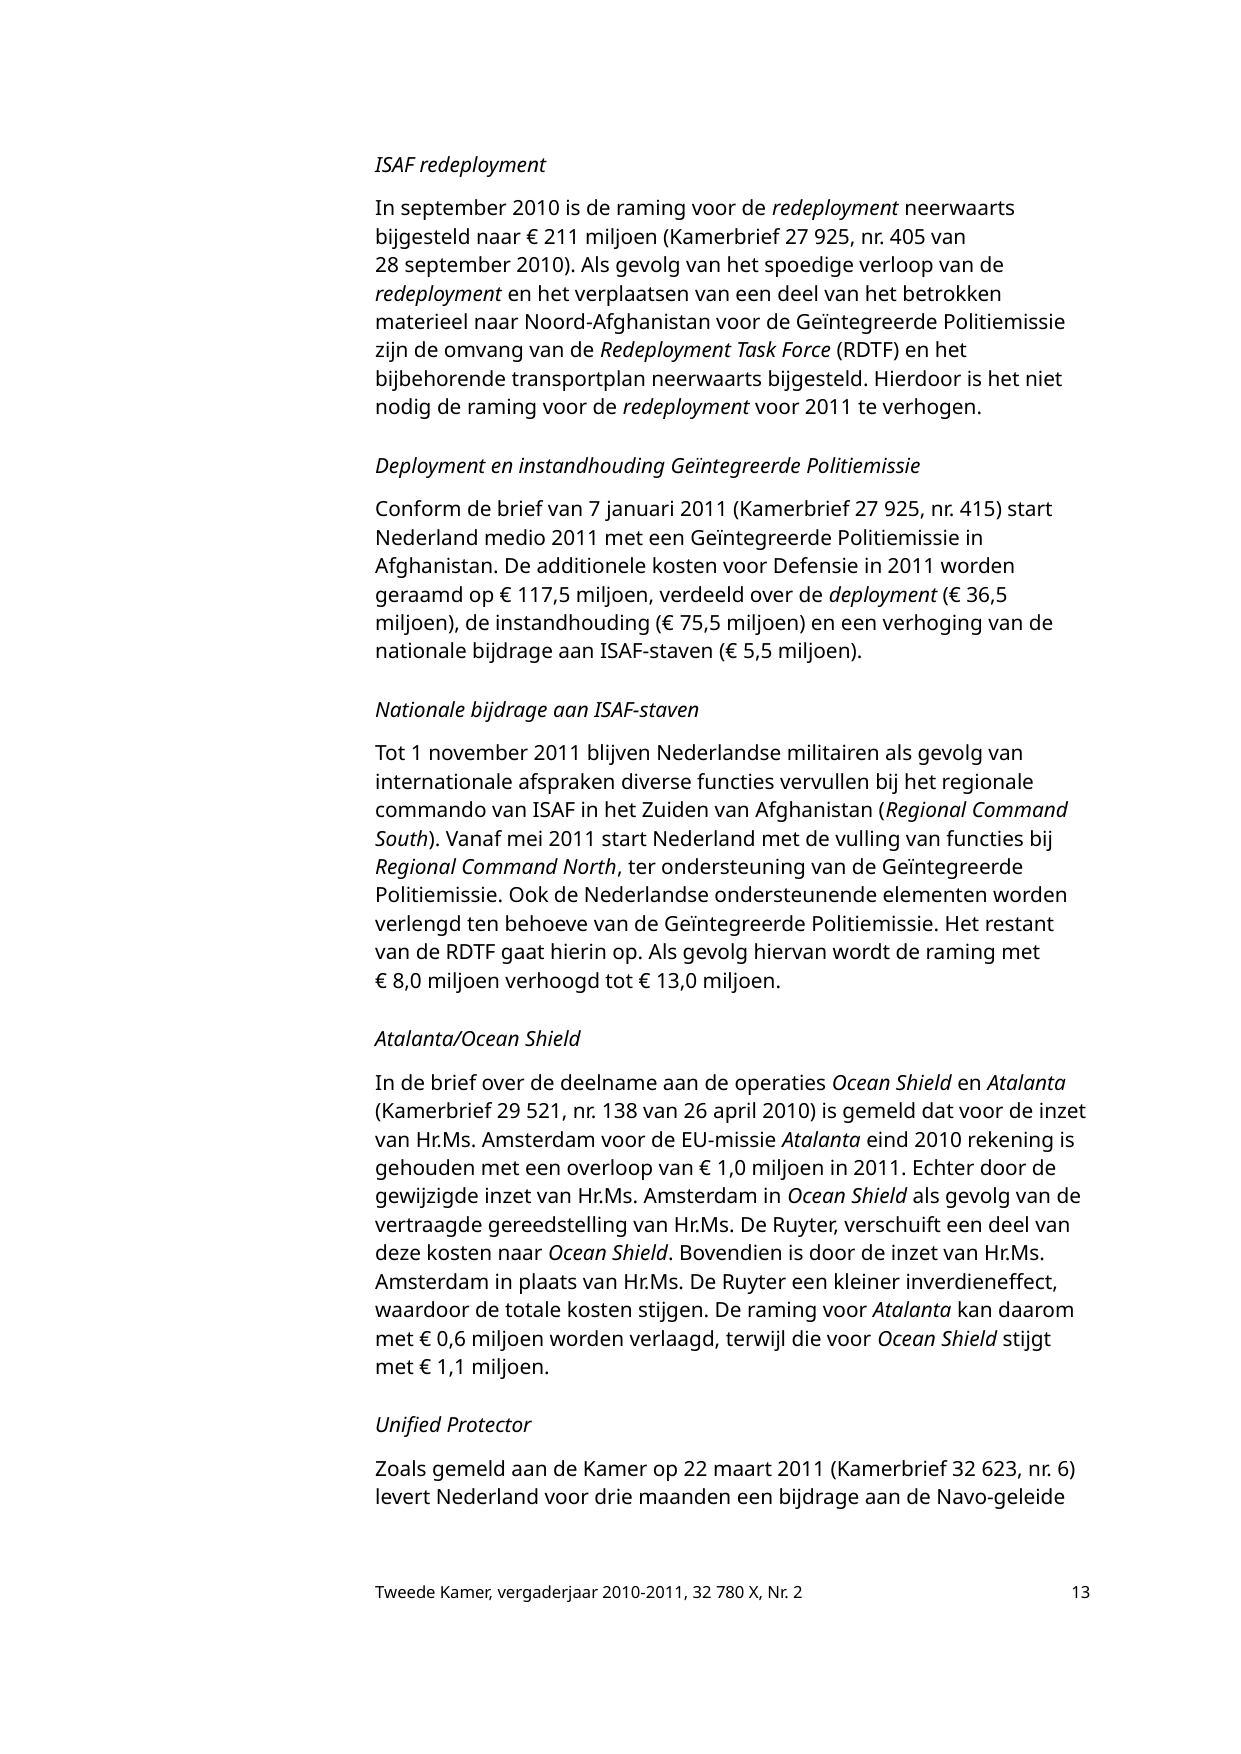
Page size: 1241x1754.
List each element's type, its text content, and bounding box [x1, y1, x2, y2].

text Deployment en instandhouding Geïntegreerde Politiemissie [375, 451, 1090, 479]
text In de brief over de deelname aan de operaties Ocean Shield en Atalanta (Kamerbrief 29 521, nr. 138 van 26 april 2010) is gemeld dat voor de inzet van Hr.Ms. Amsterdam voor de EU-missie Atalanta eind 2010 rekening is gehouden met een overloop van € 1,0 miljoen in 2011. Echter door de gewijzigde inzet van Hr.Ms. Amsterdam in Ocean Shield als gevolg van de vertraagde gereedstelling van Hr.Ms. De Ruyter, verschuift een deel van deze kosten naar Ocean Shield. Bovendien is door de inzet van Hr.Ms. Amsterdam in plaats van Hr.Ms. De Ruyter een kleiner inverdieneffect, waardoor de totale kosten stijgen. De raming voor Atalanta kan daarom met € 0,6 miljoen worden verlaagd, terwijl die voor Ocean Shield stijgt met € 1,1 miljoen. [375, 1068, 1090, 1381]
text Atalanta/Ocean Shield [375, 1024, 1090, 1053]
text ISAF redeployment [375, 150, 1090, 178]
text Tot 1 november 2011 blijven Nederlandse militairen als gevolg van internationale afspraken diverse functies vervullen bij het regionale commando van ISAF in het Zuiden van Afghanistan (Regional Command South). Vanaf mei 2011 start Nederland met de vulling van functies bij Regional Command North, ter ondersteuning van de Geïntegreerde Politiemissie. Ook de Nederlandse ondersteunende elementen worden verlengd ten behoeve van de Geïntegreerde Politiemissie. Het restant van de RDTF gaat hierin op. Als gevolg hiervan wordt de raming met € 8,0 miljoen verhoogd tot € 13,0 miljoen. [375, 738, 1090, 994]
text Unified Protector [375, 1411, 1090, 1439]
text Zoals gemeld aan de Kamer op 22 maart 2011 (Kamerbrief 32 623, nr. 6) levert Nederland voor drie maanden een bijdrage aan de Navo-geleide [375, 1454, 1090, 1511]
text In september 2010 is de raming voor de redeployment neerwaarts bijgesteld naar € 211 miljoen (Kamerbrief 27 925, nr. 405 van 28 september 2010). Als gevolg van het spoedige verloop van de redeployment en het verplaatsen van een deel van het betrokken materieel naar Noord-Afghanistan voor de Geïntegreerde Politiemissie zijn de omvang van de Redeployment Task Force (RDTF) en het bijbehorende transportplan neerwaarts bijgesteld. Hierdoor is het niet nodig de raming voor de redeployment voor 2011 te verhogen. [375, 193, 1090, 421]
text Conform de brief van 7 januari 2011 (Kamerbrief 27 925, nr. 415) start Nederland medio 2011 met een Geïntegreerde Politiemissie in Afghanistan. De additionele kosten voor Defensie in 2011 worden geraamd op € 117,5 miljoen, verdeeld over de deployment (€ 36,5 miljoen), de instandhouding (€ 75,5 miljoen) en een verhoging van de nationale bijdrage aan ISAF-staven (€ 5,5 miljoen). [375, 494, 1090, 665]
text Nationale bijdrage aan ISAF-staven [375, 695, 1090, 723]
